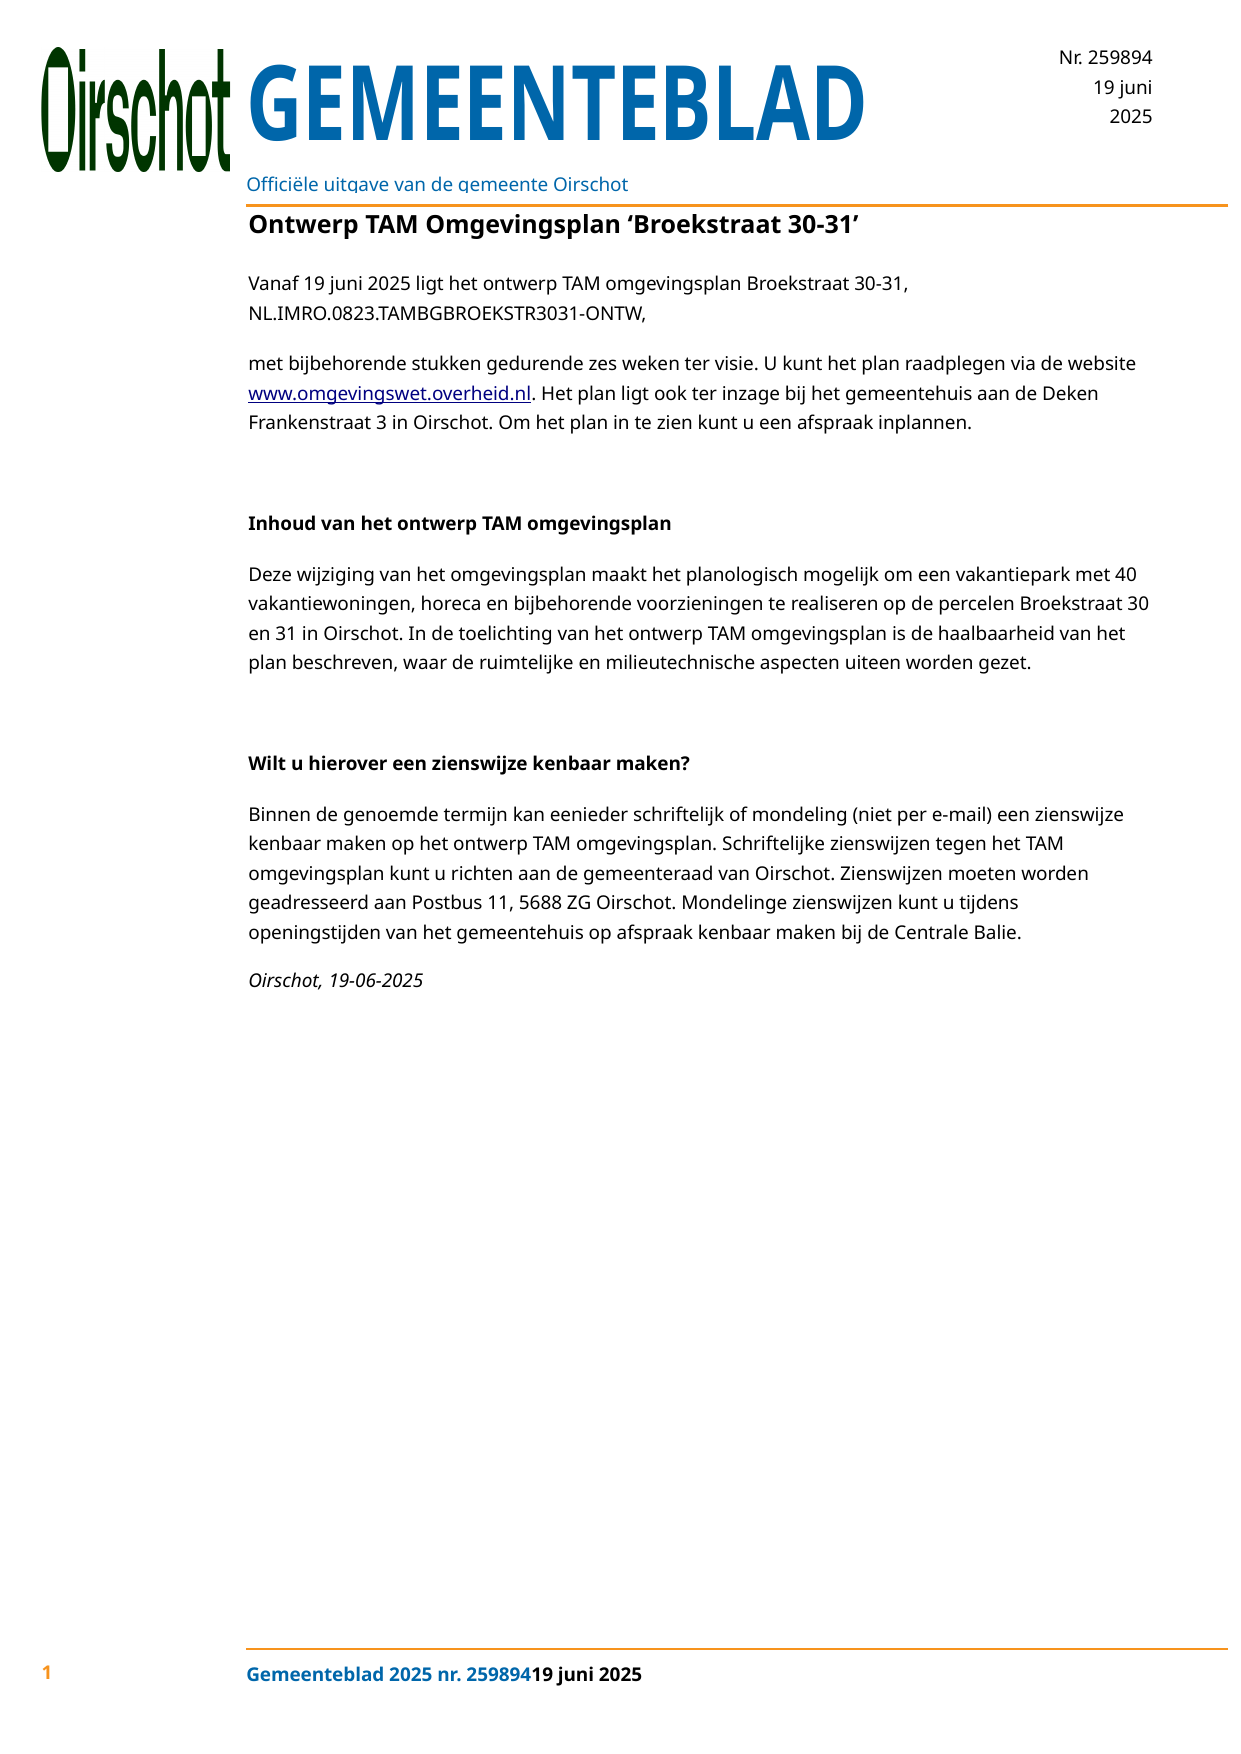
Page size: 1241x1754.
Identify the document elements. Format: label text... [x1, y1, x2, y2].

text Deze wijziging van het omgevingsplan maakt het planologisch mogelijk om een vakantiepark met 40 vakantiewoningen, horeca en bijbehorende voorzieningen te realiseren op de percelen Broekstraat 30 en 31 in Oirschot. In de toelichting van het ontwerp TAM omgevingsplan is de haalbaarheid van het plan beschreven, waar de ruimtelijke en milieutechnische aspecten uiteen worden gezet. [248, 561, 1152, 675]
text Ontwerp TAM Omgevingsplan ‘Broekstraat 30-31’ [248, 207, 1152, 241]
text met bijbehorende stukken gedurende zes weken ter visie. U kunt het plan raadplegen via de website www.omgevingswet.overheid.nl. Het plan ligt ook ter inzage bij het gemeentehuis aan de Deken Frankenstraat 3 in Oirschot. Om het plan in te zien kunt u een afspraak inplannen. [248, 350, 1152, 435]
text Inhoud van het ontwerp TAM omgevingsplan [248, 510, 1152, 536]
text Wilt u hierover een zienswijze kenbaar maken? [248, 750, 1152, 776]
text Oirschot, 19-06-2025 [248, 967, 1152, 993]
text Vanaf 19 juni 2025 ligt het ontwerp TAM omgevingsplan Broekstraat 30-31, NL.IMRO.0823.TAMBGBROEKSTR3031-ONTW, [248, 270, 1152, 326]
text Binnen de genoemde termijn kan eenieder schriftelijk of mondeling (niet per e-mail) een zienswijze kenbaar maken op het ontwerp TAM omgevingsplan. Schriftelijke zienswijzen tegen het TAM omgevingsplan kunt u richten aan de gemeenteraad van Oirschot. Zienswijzen moeten worden geadresseerd aan Postbus 11, 5688 ZG Oirschot. Mondelinge zienswijzen kunt u tijdens openingstijden van het gemeentehuis op afspraak kenbaar maken bij de Centrale Balie. [248, 801, 1152, 945]
picture [41, 47, 231, 172]
